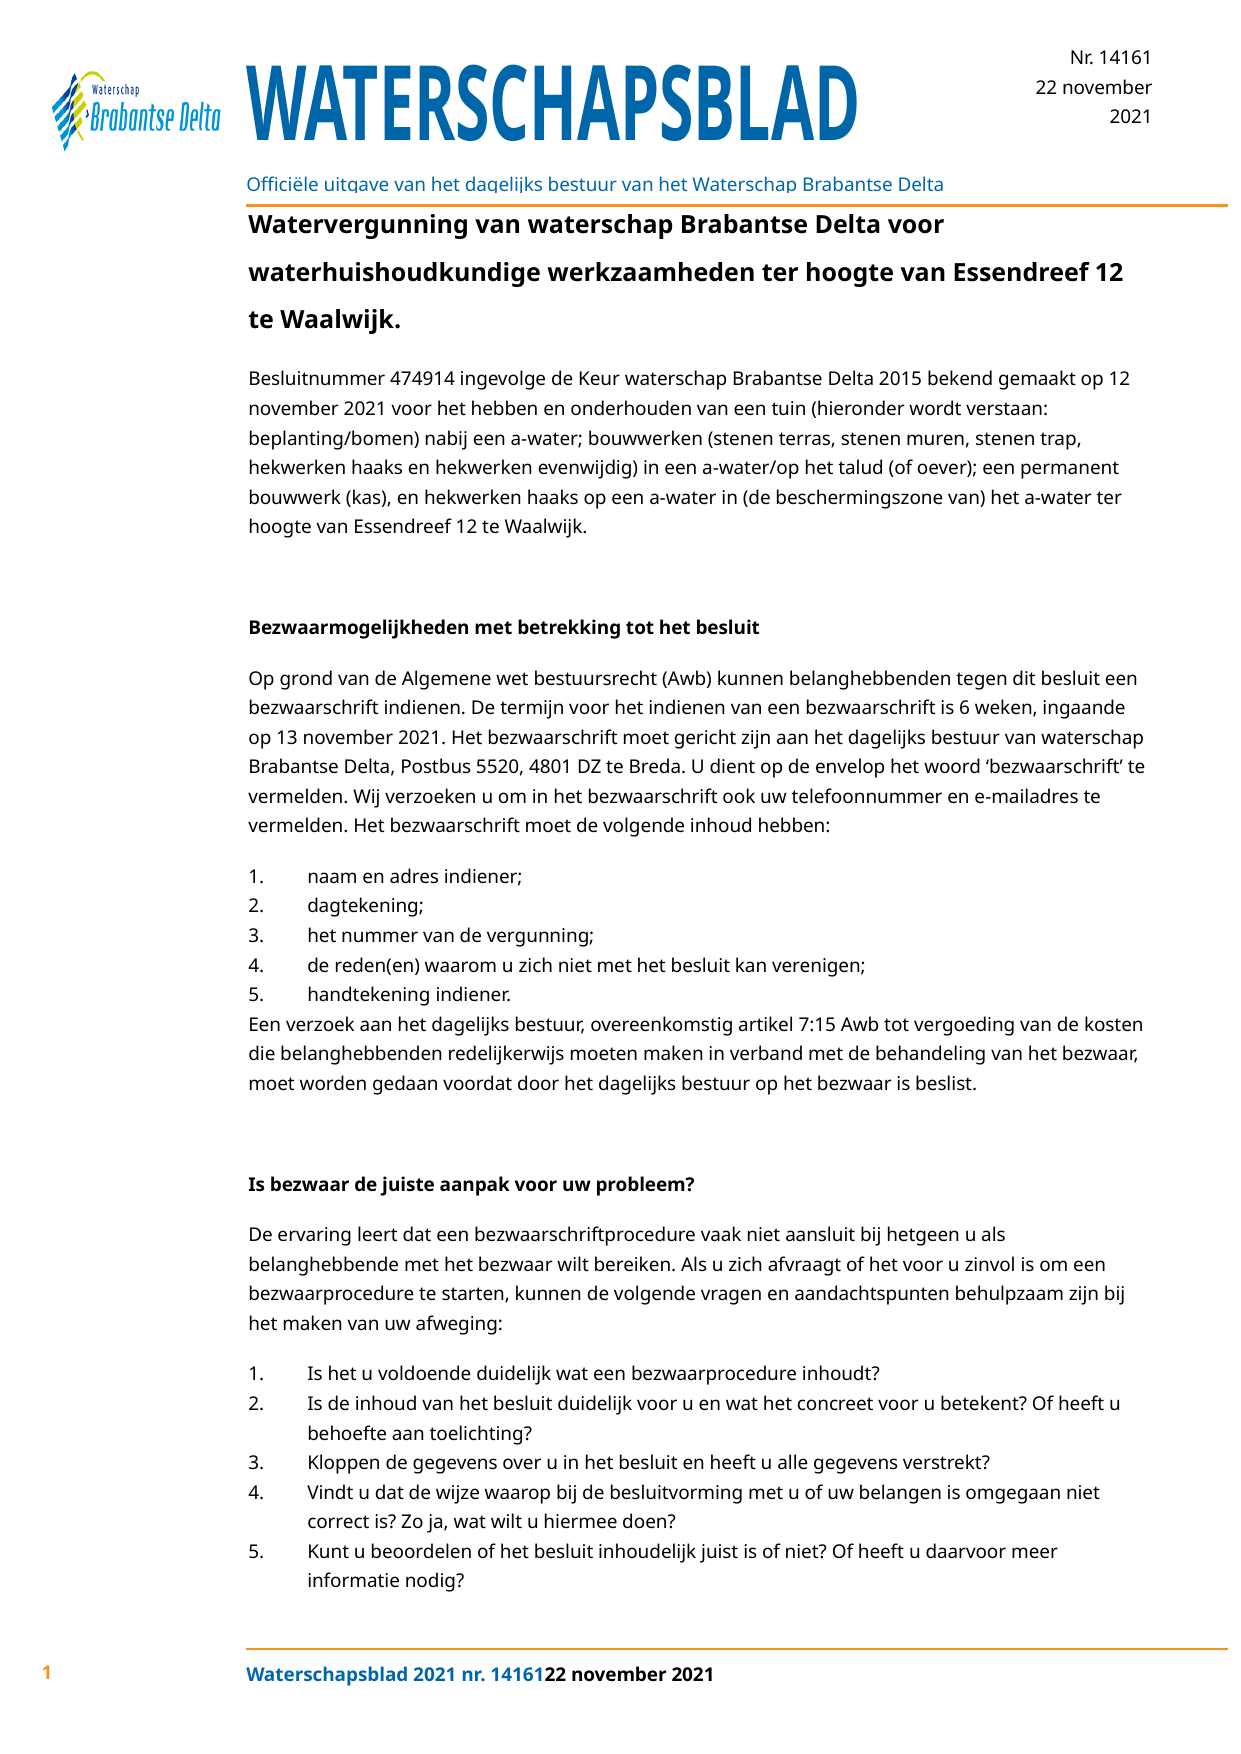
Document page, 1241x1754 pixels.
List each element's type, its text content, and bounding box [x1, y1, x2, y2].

text Een verzoek aan het dagelijks bestuur, overeenkomstig artikel 7:15 Awb tot vergoeding van de kosten die belanghebbenden redelijkerwijs moeten maken in verband met de behandeling van het bezwaar, moet worden gedaan voordat door het dagelijks bestuur op het bezwaar is beslist. [248, 1011, 1152, 1096]
list de reden(en) waarom u zich niet met het besluit kan verenigen; [248, 952, 1152, 977]
list handtekening indiener. [248, 981, 1152, 1007]
list Vindt u dat de wijze waarop bij de besluitvorming met u of uw belangen is omgegaan niet correct is? Zo ja, wat wilt u hiermee doen? [248, 1479, 1152, 1534]
list Is het u voldoende duidelijk wat een bezwaarprocedure inhoudt? [248, 1361, 1152, 1386]
text Watervergunning van waterschap Brabantse Delta voor waterhuishoudkundige werkzaamheden ter hoogte van Essendreef 12 te Waalwijk. [248, 207, 1152, 336]
text Op grond van de Algemene wet bestuursrecht (Awb) kunnen belanghebbenden tegen dit besluit een bezwaarschrift indienen. De termijn voor het indienen van een bezwaarschrift is 6 weken, ingaande op 13 november 2021. Het bezwaarschrift moet gericht zijn aan het dagelijks bestuur van waterschap Brabantse Delta, Postbus 5520, 4801 DZ te Breda. U dient op de envelop het woord ‘bezwaarschrift’ te vermelden. Wij verzoeken u om in het bezwaarschrift ook uw telefoonnummer en e‑mailadres te vermelden. Het bezwaarschrift moet de volgende inhoud hebben: [248, 665, 1152, 838]
text Is bezwaar de juiste aanpak voor uw probleem? [248, 1171, 1152, 1197]
text Besluitnummer 474914 ingevolge de Keur waterschap Brabantse Delta 2015 bekend gemaakt op 12 november 2021 voor het hebben en onderhouden van een tuin (hieronder wordt verstaan: beplanting/bomen) nabij een a-water; bouwwerken (stenen terras, stenen muren, stenen trap, hekwerken haaks en hekwerken evenwijdig) in een a-water/op het talud (of oever); een permanent bouwwerk (kas), en hekwerken haaks op een a-water in (de beschermingszone van) het a-water ter hoogte van Essendreef 12 te Waalwijk. [248, 366, 1152, 539]
list naam en adres indiener; [248, 863, 1152, 889]
picture [41, 47, 231, 172]
text Bezwaarmogelijkheden met betrekking tot het besluit [248, 614, 1152, 640]
list Kloppen de gegevens over u in het besluit en heeft u alle gegevens verstrekt? [248, 1449, 1152, 1475]
list Kunt u beoordelen of het besluit inhoudelijk juist is of niet? Of heeft u daarvoor meer informatie nodig? [248, 1538, 1152, 1593]
text De ervaring leert dat een bezwaarschriftprocedure vaak niet aansluit bij hetgeen u als belanghebbende met het bezwaar wilt bereiken. Als u zich afvraagt of het voor u zinvol is om een bezwaarprocedure te starten, kunnen de volgende vragen en aandachtspunten behulpzaam zijn bij het maken van uw afweging: [248, 1221, 1152, 1336]
list dagtekening; [248, 893, 1152, 918]
list Is de inhoud van het besluit duidelijk voor u en wat het concreet voor u betekent? Of heeft u behoefte aan toelichting? [248, 1390, 1152, 1445]
list het nummer van de vergunning; [248, 922, 1152, 948]
